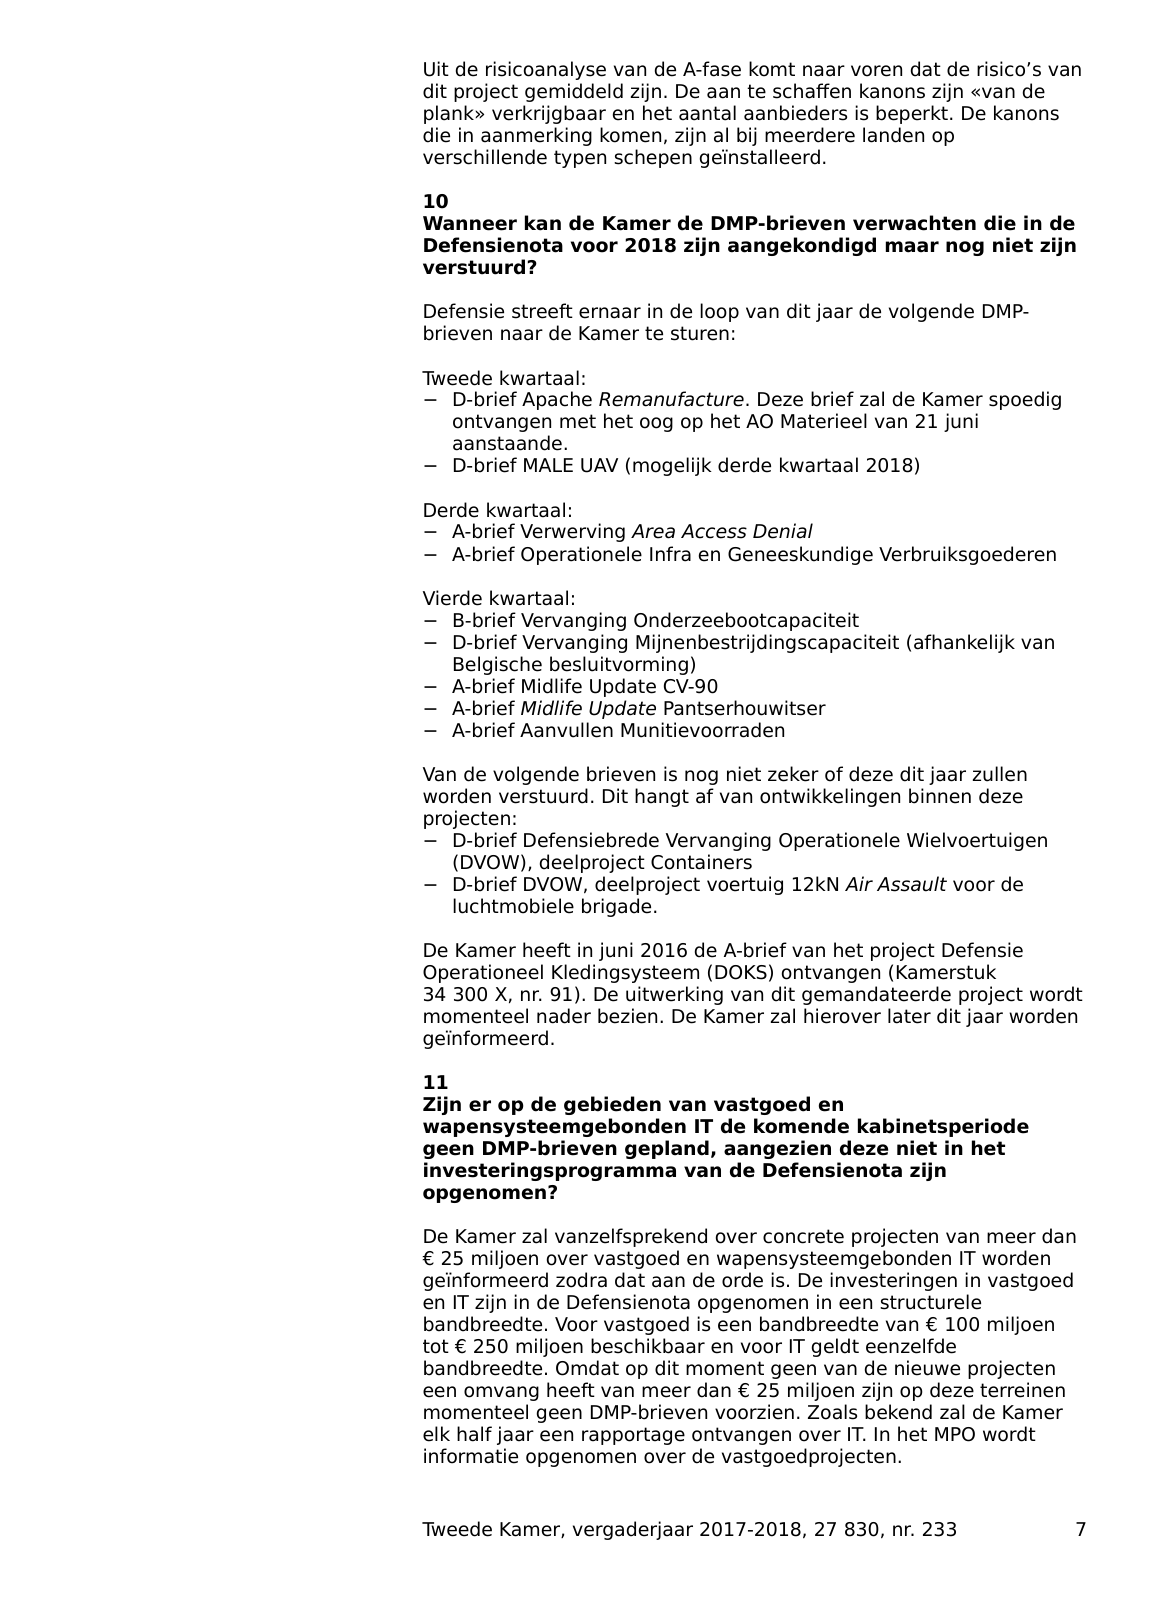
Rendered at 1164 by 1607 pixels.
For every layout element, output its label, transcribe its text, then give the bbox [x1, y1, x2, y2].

text − A-brief Operationele Infra en Geneeskundige Verbruiksgoederen [422, 543, 1087, 565]
text 11 [422, 1072, 1087, 1094]
text De Kamer heeft in juni 2016 de A-brief van het project Defensie Operationeel Kledingsysteem (DOKS) ontvangen (Kamerstuk 34 300 X, nr. 91). De uitwerking van dit gemandateerde project wordt momenteel nader bezien. De Kamer zal hierover later dit jaar worden geïnformeerd. [422, 940, 1087, 1049]
text De Kamer zal vanzelfsprekend over concrete projecten van meer dan € 25 miljoen over vastgoed en wapensysteemgebonden IT worden geïnformeerd zodra dat aan de orde is. De investeringen in vastgoed en IT zijn in de Defensienota opgenomen in een structurele bandbreedte. Voor vastgoed is een bandbreedte van € 100 miljoen tot € 250 miljoen beschikbaar en voor IT geldt eenzelfde bandbreedte. Omdat op dit moment geen van de nieuwe projecten een omvang heeft van meer dan € 25 miljoen zijn op deze terreinen momenteel geen DMP-brieven voorzien. Zoals bekend zal de Kamer elk half jaar een rapportage ontvangen over IT. In het MPO wordt informatie opgenomen over de vastgoedprojecten. [422, 1226, 1087, 1468]
text − D-brief DVOW, deelproject voertuig 12kN Air Assault voor de luchtmobiele brigade. [422, 873, 1087, 917]
text Zijn er op de gebieden van vastgoed en wapensysteemgebonden IT de komende kabinetsperiode geen DMP-brieven gepland, aangezien deze niet in het investeringsprogramma van de Defensienota zijn opgenomen? [422, 1094, 1087, 1204]
text Defensie streeft ernaar in de loop van dit jaar de volgende DMP-brieven naar de Kamer te sturen: [422, 301, 1087, 345]
text Derde kwartaal: [422, 499, 1087, 521]
text − D-brief Apache Remanufacture. Deze brief zal de Kamer spoedig ontvangen met het oog op het AO Materieel van 21 juni aanstaande. [422, 389, 1087, 455]
text − D-brief Vervanging Mijnenbestrijdingscapaciteit (afhankelijk van Belgische besluitvorming) [422, 632, 1087, 676]
text − A-brief Midlife Update Pantserhouwitser [422, 697, 1087, 719]
text − D-brief MALE UAV (mogelijk derde kwartaal 2018) [422, 455, 1087, 477]
text − A-brief Verwerving Area Access Denial [422, 521, 1087, 543]
text − D-brief Defensiebrede Vervanging Operationele Wielvoertuigen (DVOW), deelproject Containers [422, 829, 1087, 873]
text Wanneer kan de Kamer de DMP-brieven verwachten die in de Defensienota voor 2018 zijn aangekondigd maar nog niet zijn verstuurd? [422, 213, 1087, 279]
text Van de volgende brieven is nog niet zeker of deze dit jaar zullen worden verstuurd. Dit hangt af van ontwikkelingen binnen deze projecten: [422, 764, 1087, 829]
text − A-brief Midlife Update CV-90 [422, 676, 1087, 697]
text Uit de risicoanalyse van de A-fase komt naar voren dat de risico’s van dit project gemiddeld zijn. De aan te schaffen kanons zijn «van de plank» verkrijgbaar en het aantal aanbieders is beperkt. De kanons die in aanmerking komen, zijn al bij meerdere landen op verschillende typen schepen geïnstalleerd. [422, 59, 1087, 169]
text Tweede kwartaal: [422, 367, 1087, 389]
text − A-brief Aanvullen Munitievoorraden [422, 719, 1087, 741]
text Vierde kwartaal: [422, 588, 1087, 609]
text 10 [422, 191, 1087, 213]
text − B-brief Vervanging Onderzeebootcapaciteit [422, 609, 1087, 632]
